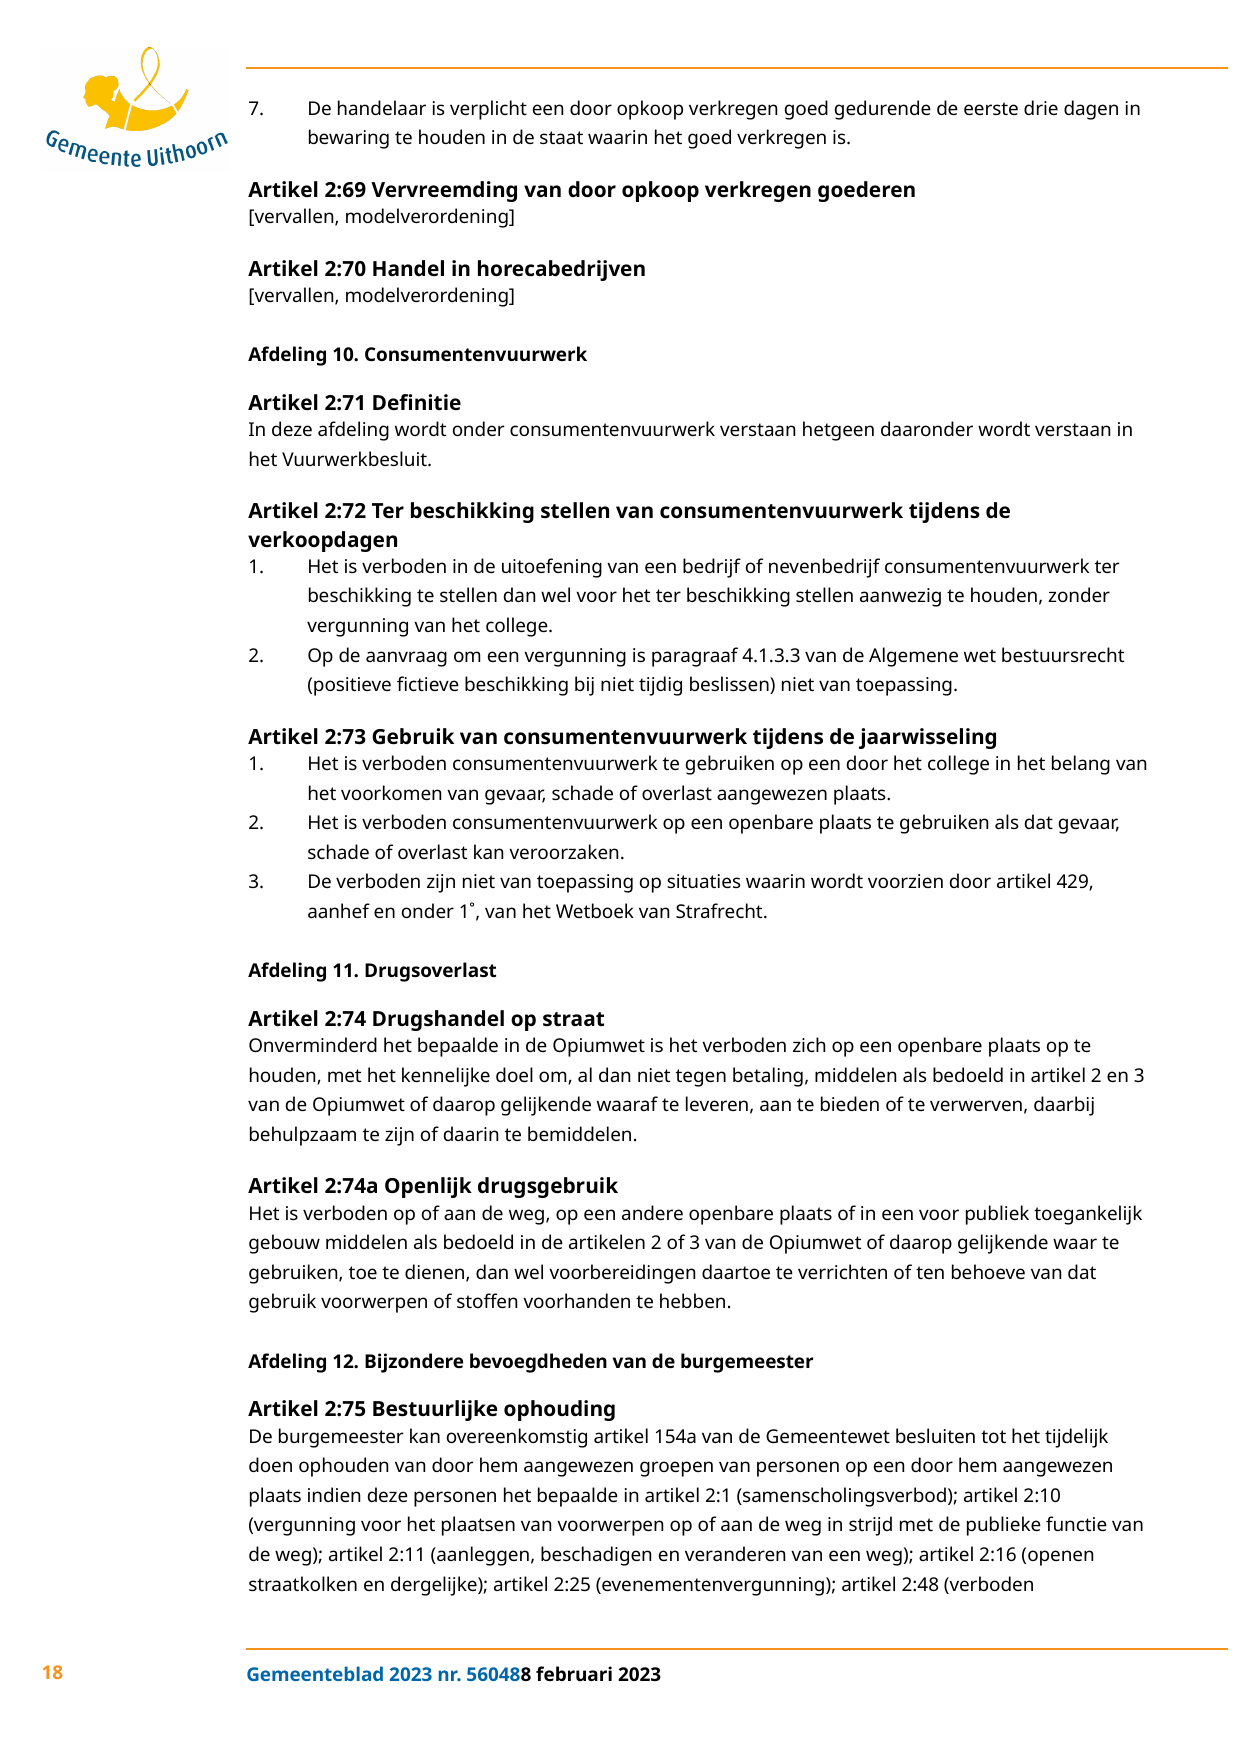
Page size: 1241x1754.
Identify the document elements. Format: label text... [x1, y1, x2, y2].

text Artikel 2:71 Definitie [248, 388, 1152, 416]
list Op de aanvraag om een vergunning is paragraaf 4.1.3.3 van de Algemene wet bestuursrecht (positieve fictieve beschikking bij niet tijdig beslissen) niet van toepassing. [248, 642, 1152, 697]
list De verboden zijn niet van toepassing op situaties waarin wordt voorzien door artikel 429, aanhef en onder 1˚, van het Wetboek van Strafrecht. [248, 869, 1152, 924]
text Afdeling 10. Consumentenvuurwerk [248, 341, 1152, 367]
list De handelaar is verplicht een door opkoop verkregen goed gedurende de eerste drie dagen in bewaring te houden in de staat waarin het goed verkregen is. [248, 95, 1152, 150]
text De burgemeester kan overeenkomstig artikel 154a van de Gemeentewet besluiten tot het tijdelijk doen ophouden van door hem aangewezen groepen van personen op een door hem aangewezen plaats indien deze personen het bepaalde in artikel 2:1 (samenscholingsverbod); artikel 2:10 (vergunning voor het plaatsen van voorwerpen op of aan de weg in strijd met de publieke functie van de weg); artikel 2:11 (aanleggen, beschadigen en veranderen van een weg); artikel 2:16 (openen straatkolken en dergelijke); artikel 2:25 (evenementenvergunning); artikel 2:48 (verboden [248, 1423, 1152, 1597]
text Het is verboden op of aan de weg, op een andere openbare plaats of in een voor publiek toegankelijk gebouw middelen als bedoeld in de artikelen 2 of 3 van de Opiumwet of daarop gelijkende waar te gebruiken, toe te dienen, dan wel voorbereidingen daartoe te verrichten of ten behoeve van dat gebruik voorwerpen of stoffen voorhanden te hebben. [248, 1200, 1152, 1314]
text [vervallen, modelverordening] [248, 282, 1152, 308]
picture [41, 47, 231, 172]
text In deze afdeling wordt onder consumentenvuurwerk verstaan hetgeen daaronder wordt verstaan in het Vuurwerkbesluit. [248, 416, 1152, 472]
text Artikel 2:74 Drugshandel op straat [248, 1004, 1152, 1032]
text Artikel 2:74a Openlijk drugsgebruik [248, 1172, 1152, 1200]
list Het is verboden in de uitoefening van een bedrijf of nevenbedrijf consumentenvuurwerk ter beschikking te stellen dan wel voor het ter beschikking stellen aanwezig te houden, zonder vergunning van het college. [248, 553, 1152, 638]
list Het is verboden consumentenvuurwerk op een openbare plaats te gebruiken als dat gevaar, schade of overlast kan veroorzaken. [248, 809, 1152, 865]
text Artikel 2:70 Handel in horecabedrijven [248, 254, 1152, 282]
text Artikel 2:75 Bestuurlijke ophouding [248, 1394, 1152, 1423]
text Artikel 2:72 Ter beschikking stellen van consumentenvuurwerk tijdens de verkoopdagen [248, 496, 1152, 553]
text Artikel 2:73 Gebruik van consumentenvuurwerk tijdens de jaarwisseling [248, 722, 1152, 750]
text Onverminderd het bepaalde in de Opiumwet is het verboden zich op een openbare plaats op te houden, met het kennelijke doel om, al dan niet tegen betaling, middelen als bedoeld in artikel 2 en 3 van de Opiumwet of daarop gelijkende waaraf te leveren, aan te bieden of te verwerven, daarbij behulpzaam te zijn of daarin te bemiddelen. [248, 1032, 1152, 1147]
text [vervallen, modelverordening] [248, 203, 1152, 229]
text Afdeling 11. Drugsoverlast [248, 957, 1152, 983]
text Afdeling 12. Bijzondere bevoegdheden van de burgemeester [248, 1348, 1152, 1374]
list Het is verboden consumentenvuurwerk te gebruiken op een door het college in het belang van het voorkomen van gevaar, schade of overlast aangewezen plaats. [248, 750, 1152, 806]
text Artikel 2:69 Vervreemding van door opkoop verkregen goederen [248, 175, 1152, 203]
